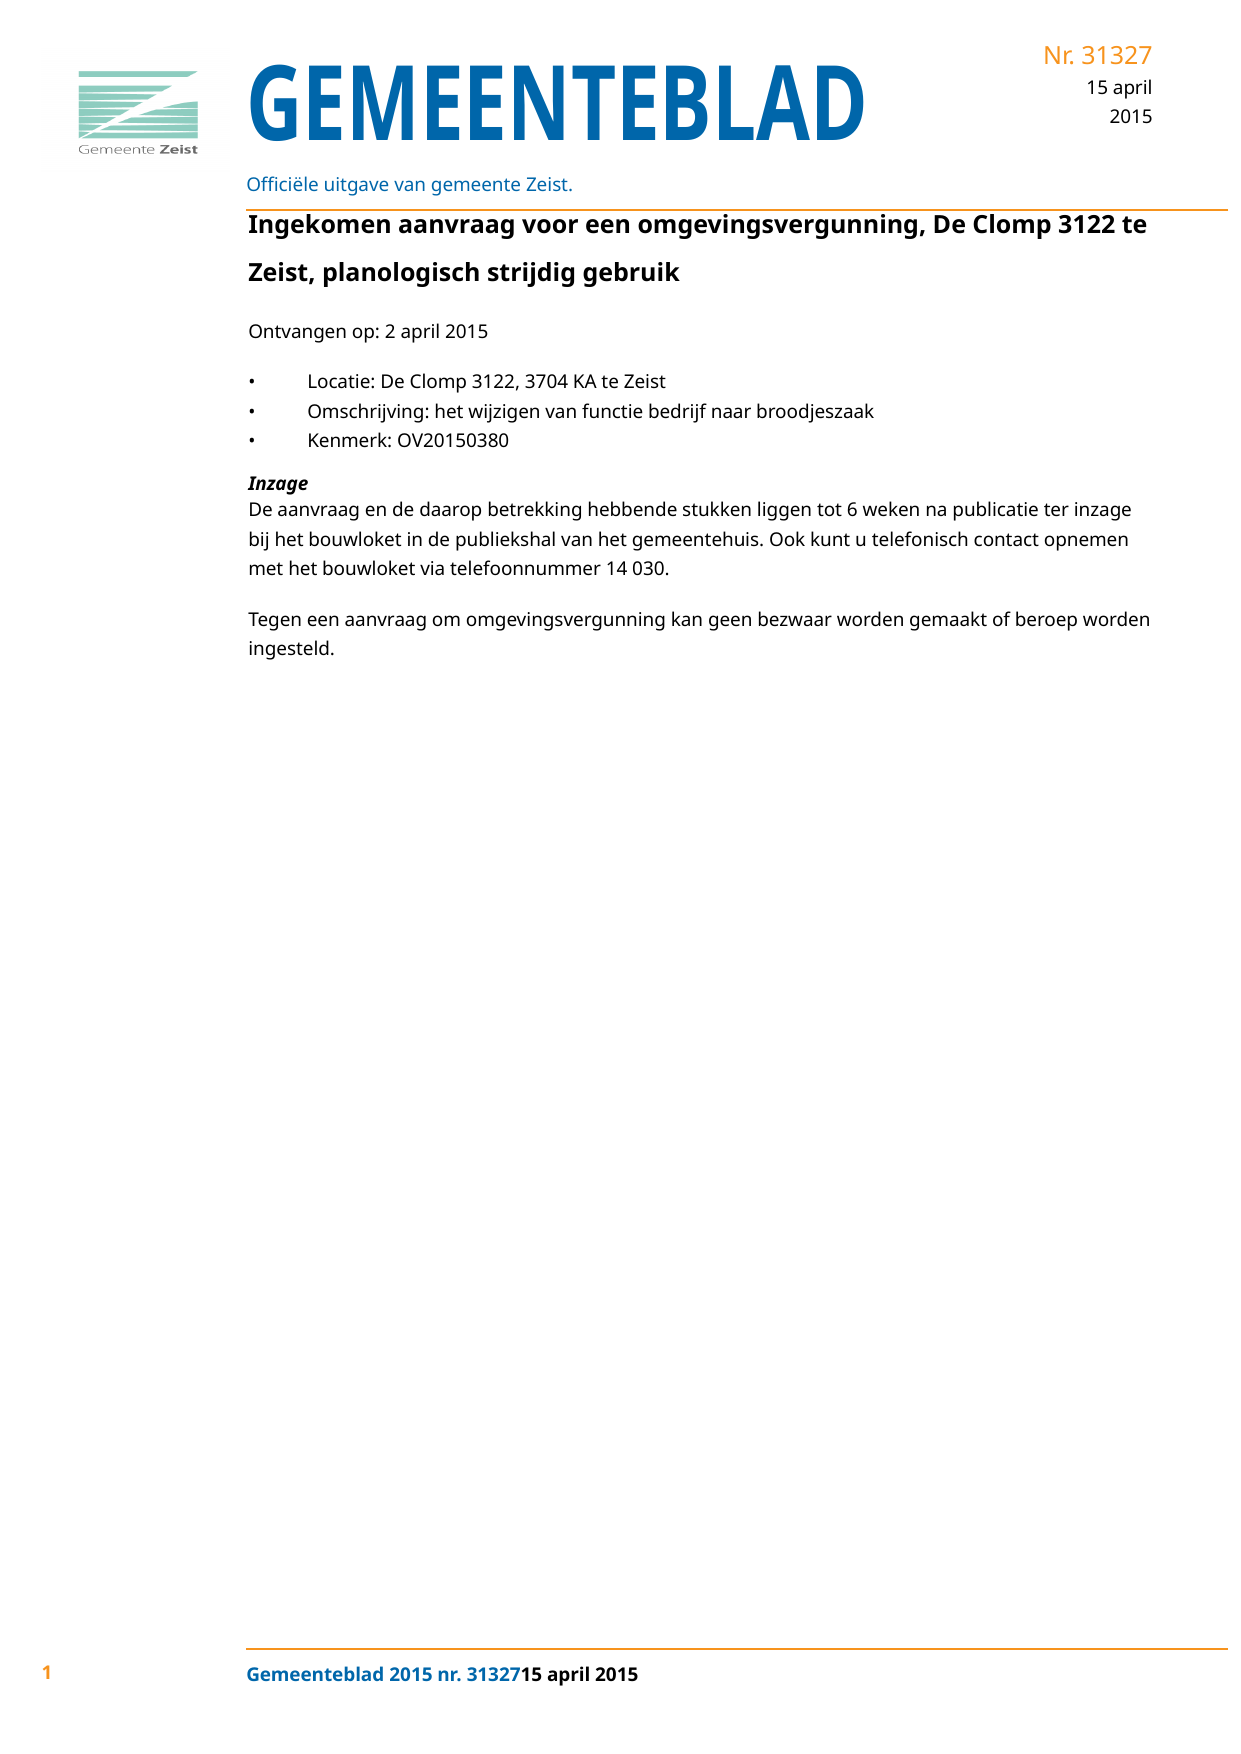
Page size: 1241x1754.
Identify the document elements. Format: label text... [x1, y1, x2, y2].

list Locatie: De Clomp 3122, 3704 KA te Zeist [248, 368, 1152, 394]
text Ontvangen op: 2 april 2015 [248, 318, 1152, 344]
text Tegen een aanvraag om omgevingsvergunning kan geen bezwaar worden gemaakt of beroep worden ingesteld. [248, 606, 1152, 661]
list Omschrijving: het wijzigen van functie bedrijf naar broodjeszaak [248, 398, 1152, 424]
text Inzage [248, 471, 1152, 496]
text De aanvraag en de daarop betrekking hebbende stukken liggen tot 6 weken na publicatie ter inzage bij het bouwloket in de publiekshal van het gemeentehuis. Ook kunt u telefonisch contact opnemen met het bouwloket via telefoonnummer 14 030. [248, 496, 1152, 581]
picture [41, 47, 231, 172]
text Ingekomen aanvraag voor een omgevingsvergunning, De Clomp 3122 te Zeist, planologisch strijdig gebruik [248, 211, 1152, 288]
list Kenmerk: OV20150380 [248, 427, 1152, 453]
